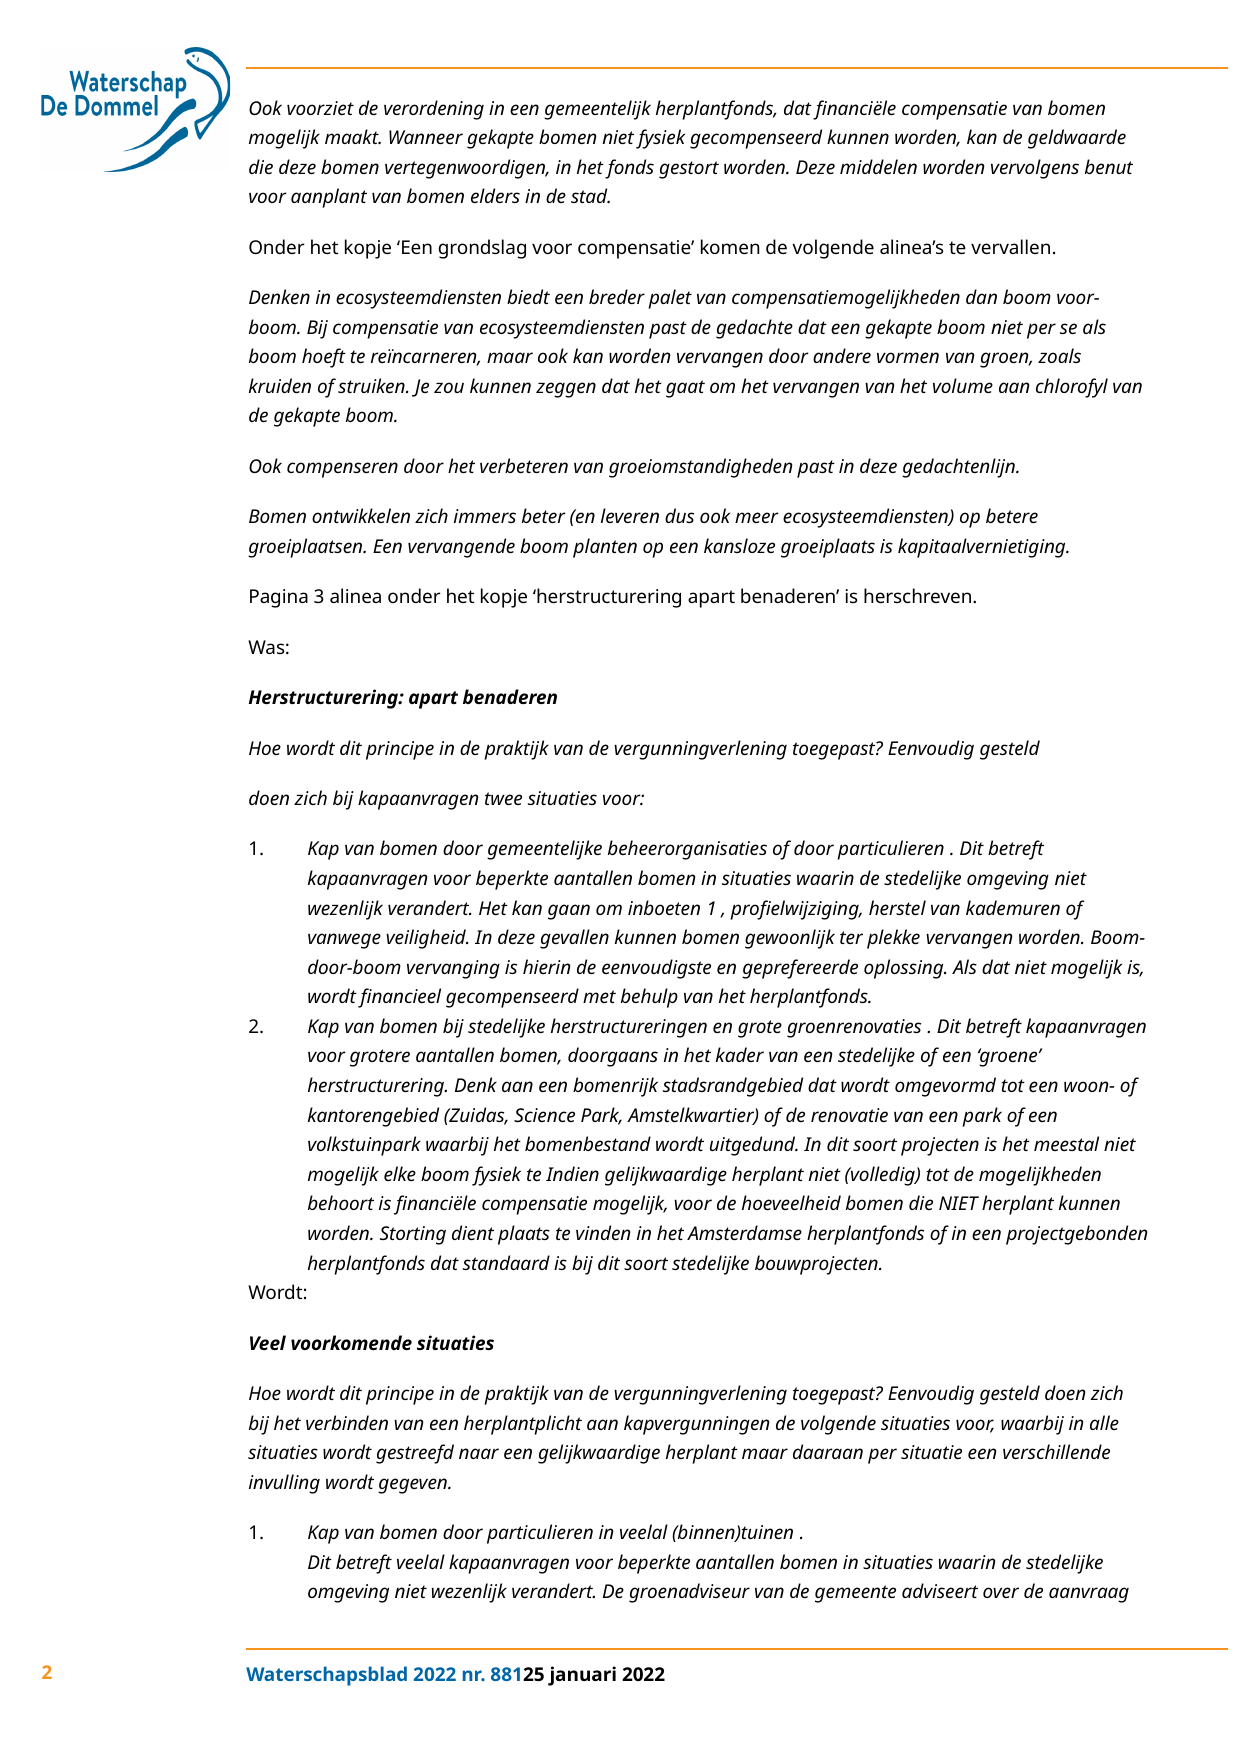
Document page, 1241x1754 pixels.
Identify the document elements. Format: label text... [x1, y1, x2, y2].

text Herstructurering: apart benaderen [248, 684, 1152, 710]
picture [41, 47, 231, 172]
picture [45, 99, 51, 111]
text Pagina 3 alinea onder het kopje ‘herstructurering apart benaderen’ is herschreven. [248, 583, 1152, 609]
text Ook voorziet de verordening in een gemeentelijk herplantfonds, dat financiële compensatie van bomen mogelijk maakt. Wanneer gekapte bomen niet fysiek gecompenseerd kunnen worden, kan de geldwaarde die deze bomen vertegenwoordigen, in het fonds gestort worden. Deze middelen worden vervolgens benut voor aanplant van bomen elders in de stad. [248, 95, 1152, 209]
list Kap van bomen door gemeentelijke beheerorganisaties of door particulieren . Dit betreft kapaanvragen voor beperkte aantallen bomen in situaties waarin de stedelijke omgeving niet wezenlijk verandert. Het kan gaan om inboeten 1 , profielwijziging, herstel van kademuren of vanwege veiligheid. In deze gevallen kunnen bomen gewoonlijk ter plekke vervangen worden. Boom-door-boom vervanging is hierin de eenvoudigste en geprefereerde oplossing. Als dat niet mogelijk is, wordt financieel gecompenseerd met behulp van het herplantfonds. [248, 836, 1152, 1009]
text Hoe wordt dit principe in de praktijk van de vergunningverlening toegepast? Eenvoudig gesteld [248, 735, 1152, 761]
picture [198, 118, 210, 131]
text Onder het kopje ‘Een grondslag voor compensatie’ komen de volgende alinea’s te vervallen. [248, 234, 1152, 260]
list Kap van bomen door particulieren in veelal (binnen)tuinen . [248, 1519, 1152, 1545]
list Dit betreft veelal kapaanvragen voor beperkte aantallen bomen in situaties waarin de stedelijke omgeving niet wezenlijk verandert. De groenadviseur van de gemeente adviseert over de aanvraag [248, 1549, 1152, 1604]
text Bomen ontwikkelen zich immers beter (en leveren dus ook meer ecosysteemdiensten) op betere groeiplaatsen. Een vervangende boom planten op een kansloze groeiplaats is kapitaalvernietiging. [248, 503, 1152, 559]
text Ook compenseren door het verbeteren van groeiomstandigheden past in deze gedachtenlijn. [248, 453, 1152, 479]
text doen zich bij kapaanvragen twee situaties voor: [248, 785, 1152, 811]
picture [204, 47, 231, 76]
text Hoe wordt dit principe in de praktijk van de vergunningverlening toegepast? Eenvoudig gesteld doen zich bij het verbinden van een herplantplicht aan kapvergunningen de volgende situaties voor, waarbij in alle situaties wordt gestreefd naar een gelijkwaardige herplant maar daaraan per situatie een verschillende invulling wordt gegeven. [248, 1380, 1152, 1495]
text Wordt: [248, 1279, 1152, 1305]
list Kap van bomen bij stedelijke herstructureringen en grote groenrenovaties . Dit betreft kapaanvragen voor grotere aantallen bomen, doorgaans in het kader van een stedelijke of een ‘groene’ herstructurering. Denk aan een bomenrijk stadsrandgebied dat wordt omgevormd tot een woon- of kantorengebied (Zuidas, Science Park, Amstelkwartier) of de renovatie van een park of een volkstuinpark waarbij het bomenbestand wordt uitgedund. In dit soort projecten is het meestal niet mogelijk elke boom fysiek te Indien gelijkwaardige herplant niet (volledig) tot de mogelijkheden behoort is financiële compensatie mogelijk, voor de hoeveelheid bomen die NIET herplant kunnen worden. Storting dient plaats te vinden in het Amsterdamse herplantfonds of in een projectgebonden herplantfonds dat standaard is bij dit soort stedelijke bouwprojecten. [248, 1013, 1152, 1276]
text Denken in ecosysteemdiensten biedt een breder palet van compensatiemogelijkheden dan boom voor- boom. Bij compensatie van ecosysteemdiensten past de gedachte dat een gekapte boom niet per se als boom hoeft te reïncarneren, maar ook kan worden vervangen door andere vormen van groen, zoals kruiden of struiken. Je zou kunnen zeggen dat het gaat om het vervangen van het volume aan chlorofyl van de gekapte boom. [248, 284, 1152, 428]
text Veel voorkomende situaties [248, 1330, 1152, 1356]
text Was: [248, 634, 1152, 660]
